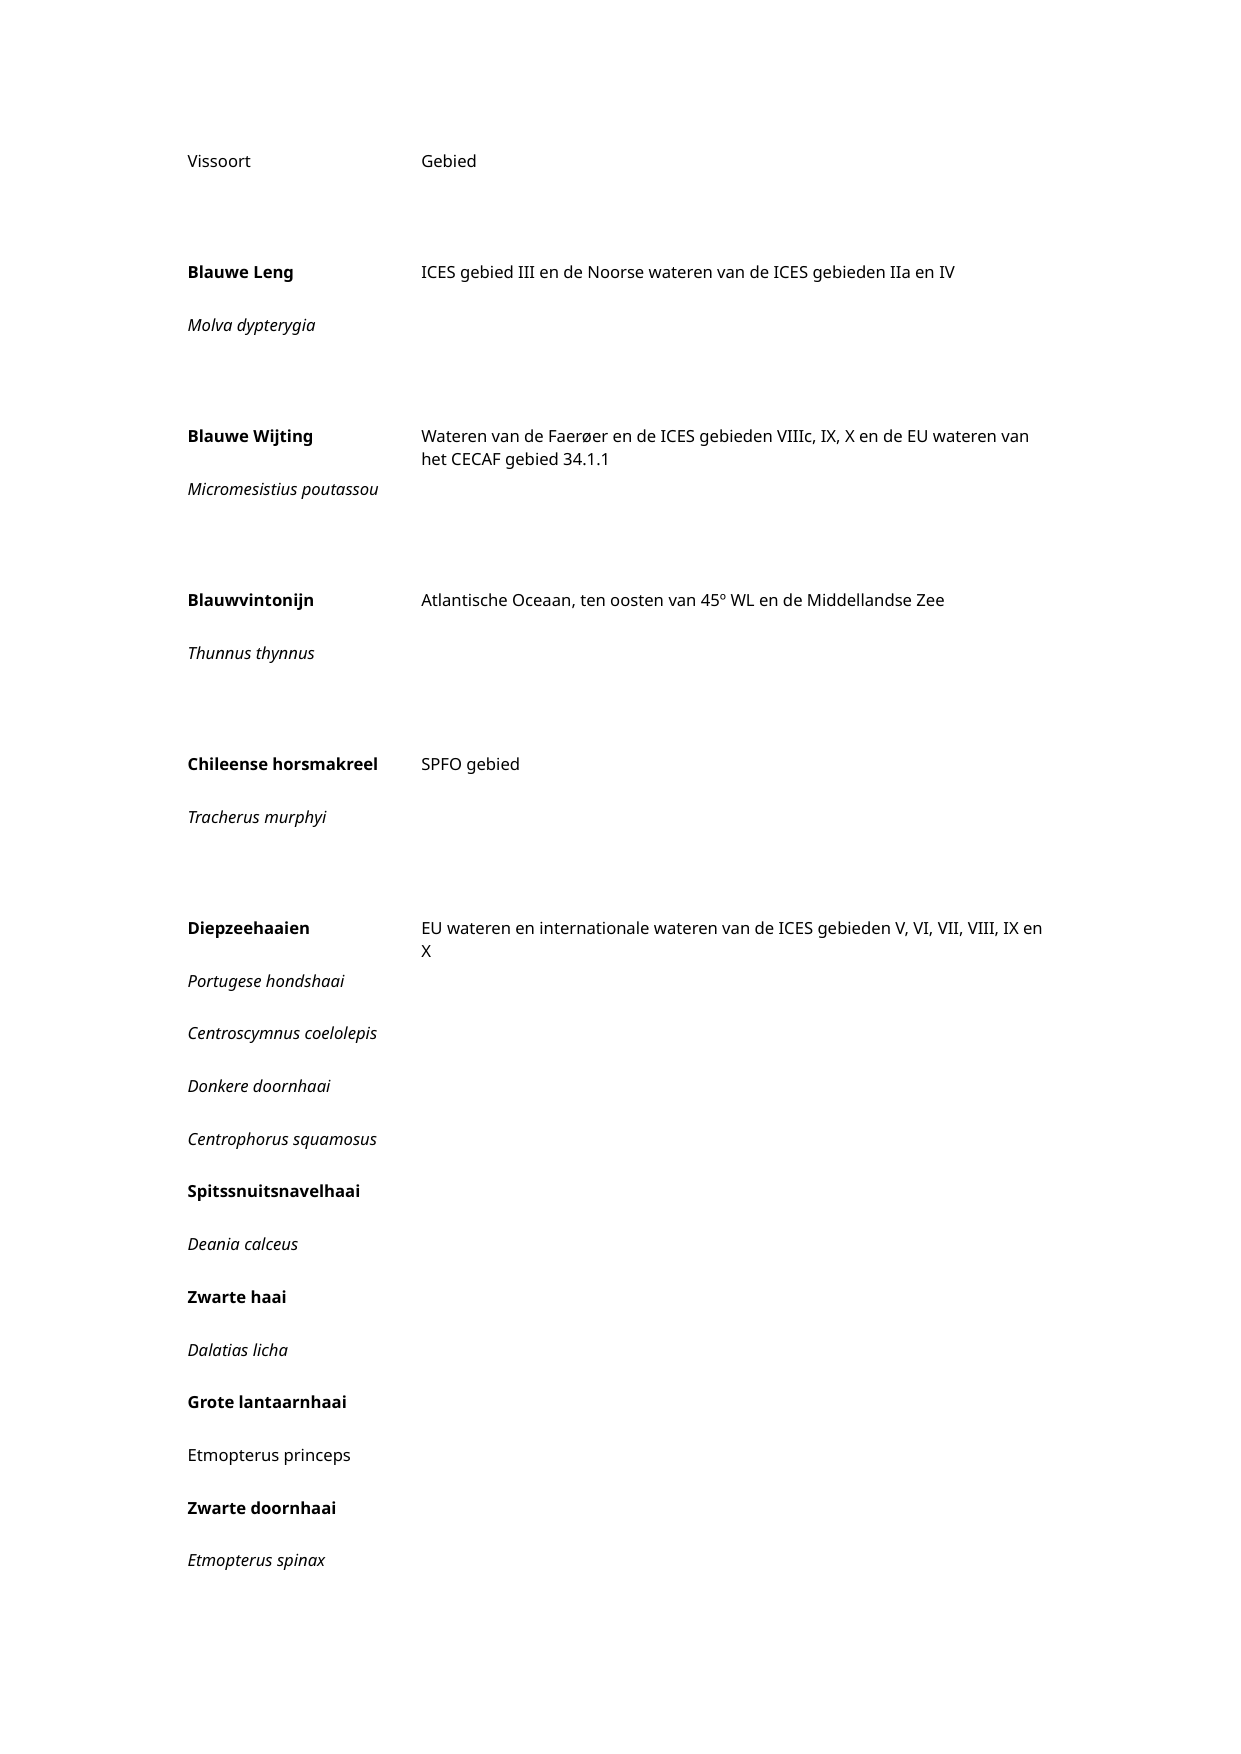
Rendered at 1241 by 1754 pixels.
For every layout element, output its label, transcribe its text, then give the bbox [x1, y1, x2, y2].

table_cell Atlantische Oceaan, ten oosten van 45º WL en de Middellandse Zee [421, 589, 1053, 694]
table_cell Blauwe Leng [188, 261, 421, 314]
table_cell Grote lantaarnhaai [188, 1391, 421, 1444]
table_cell Etmopterus princeps [188, 1444, 421, 1496]
table_cell Tracherus murphyi [188, 805, 421, 858]
table_cell Deania calceus [188, 1233, 421, 1286]
table_cell [421, 858, 1053, 917]
table_cell Portugese hondshaai [188, 969, 421, 1022]
table_cell Wateren van de Faerøer en de ICES gebieden VIIIc, IX, X en de EU wateren van het CECAF gebied 34.1.1 [421, 425, 1053, 530]
table_header Vissoort [188, 150, 421, 203]
table_cell Dalatias licha [188, 1338, 421, 1391]
table_cell [188, 694, 421, 753]
table_cell Chileense horsmakreel [188, 753, 421, 805]
table_cell Zwarte doornhaai [188, 1496, 421, 1549]
table_cell Zwarte haai [188, 1286, 421, 1338]
table_cell Diepzeehaaien [188, 917, 421, 969]
table_cell Centrophorus squamosus [188, 1128, 421, 1180]
table_cell EU wateren en internationale wateren van de ICES gebieden V, VI, VII, VIII, IX en X [421, 917, 1053, 1602]
table_cell Micromesistius poutassou [188, 478, 421, 530]
table_cell SPFO gebied [421, 753, 1053, 858]
table_cell [188, 858, 421, 917]
table_cell ICES gebied III en de Noorse wateren van de ICES gebieden IIa en IV [421, 261, 1053, 367]
table_cell [188, 203, 421, 261]
table_cell Thunnus thynnus [188, 642, 421, 694]
table_cell Spitssnuitsnavelhaai [188, 1180, 421, 1233]
table_cell Molva dypterygia [188, 314, 421, 367]
table_cell Blauwvintonijn [188, 589, 421, 642]
table_cell [421, 530, 1053, 589]
table_cell [188, 367, 421, 425]
table_cell [188, 530, 421, 589]
table_cell [421, 203, 1053, 261]
table_cell Donkere doornhaai [188, 1075, 421, 1127]
table_cell Centroscymnus coelolepis [188, 1022, 421, 1075]
table_cell Etmopterus spinax [188, 1549, 421, 1602]
table_header Gebied [421, 150, 1053, 203]
table_cell [421, 367, 1053, 425]
table_cell Blauwe Wijting [188, 425, 421, 478]
table_cell [421, 694, 1053, 753]
